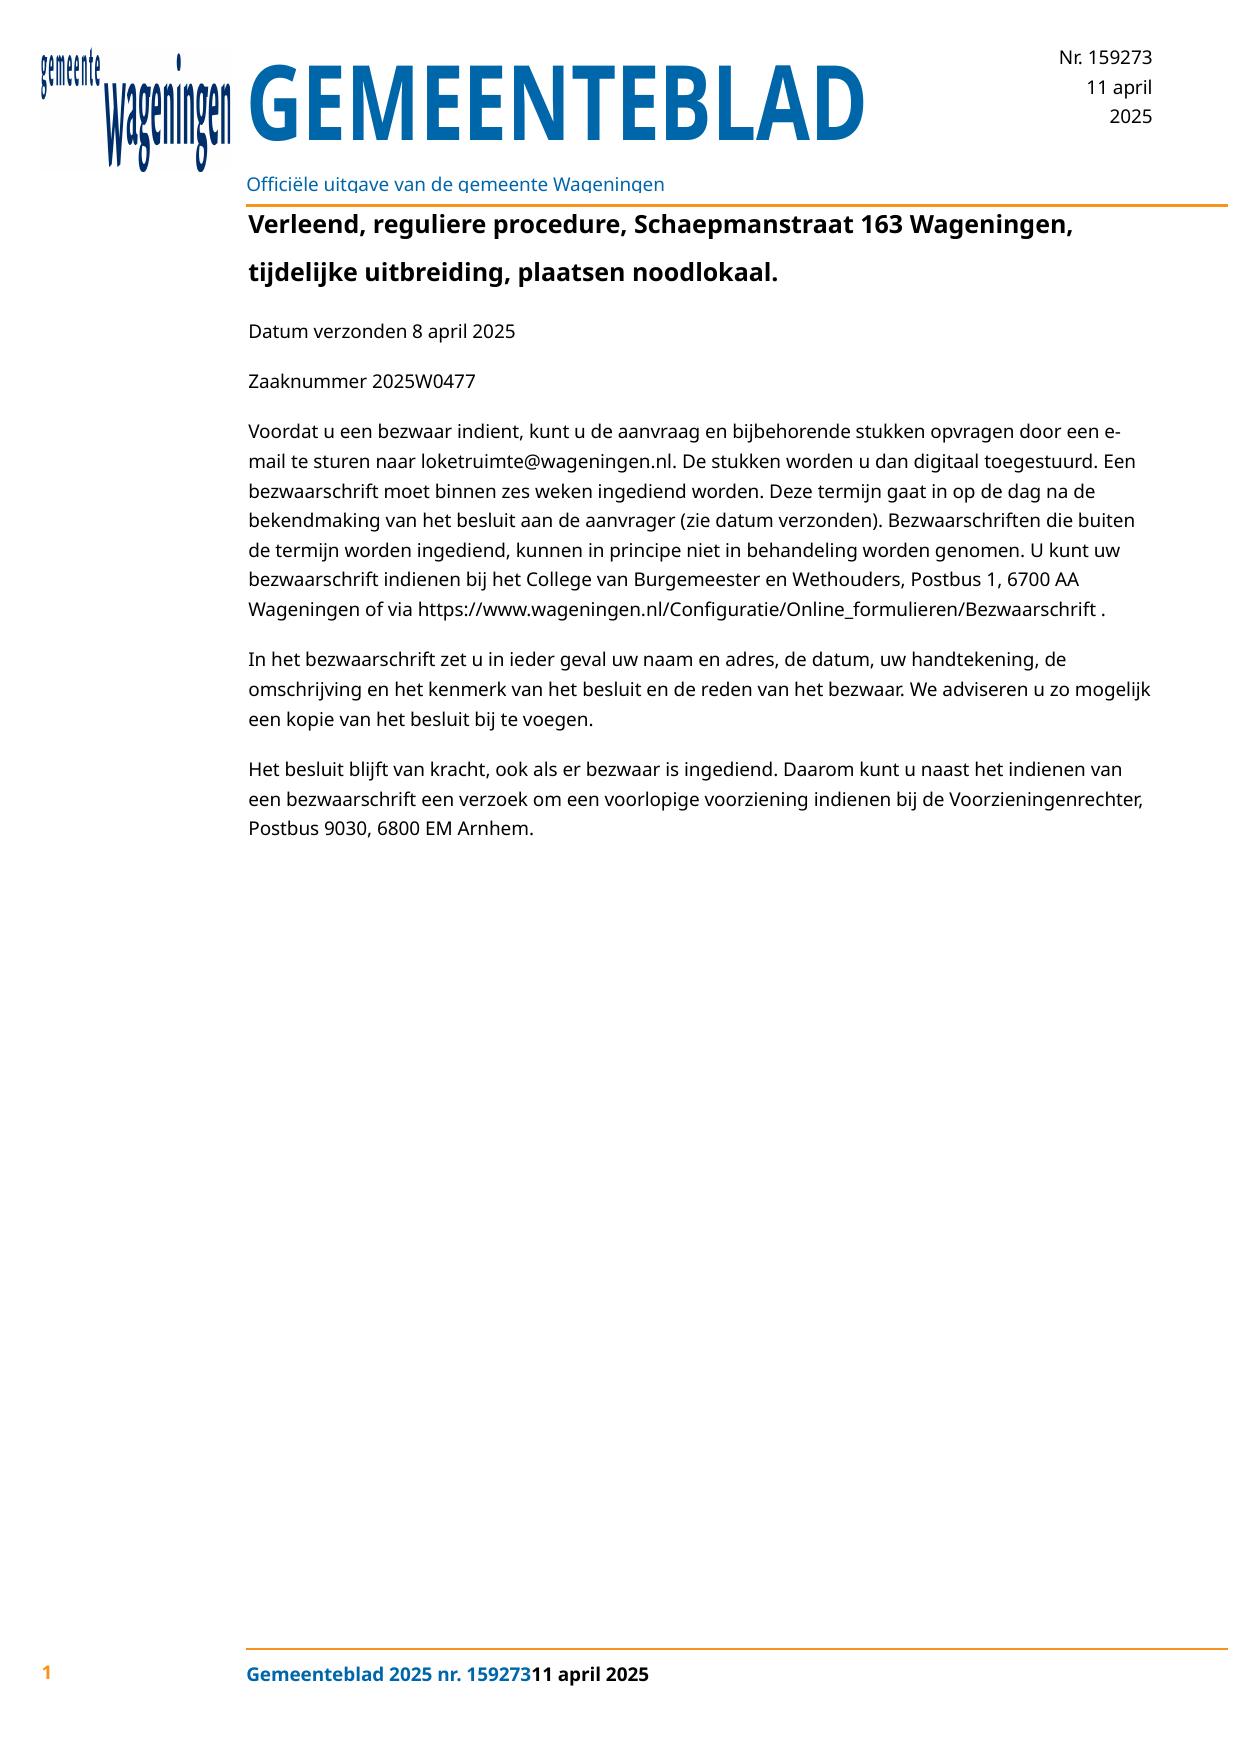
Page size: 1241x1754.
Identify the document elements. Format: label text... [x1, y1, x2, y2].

text Voordat u een bezwaar indient, kunt u de aanvraag en bijbehorende stukken opvragen door een e-mail te sturen naar loketruimte@wageningen.nl. De stukken worden u dan digitaal toegestuurd. Een bezwaarschrift moet binnen zes weken ingediend worden. Deze termijn gaat in op de dag na de bekendmaking van het besluit aan de aanvrager (zie datum verzonden). Bezwaarschriften die buiten de termijn worden ingediend, kunnen in principe niet in behandeling worden genomen. U kunt uw bezwaarschrift indienen bij het College van Burgemeester en Wethouders, Postbus 1, 6700 AA Wageningen of via https://www.wageningen.nl/Configuratie/Online_formulieren/Bezwaarschrift . [248, 419, 1152, 622]
text Het besluit blijft van kracht, ook als er bezwaar is ingediend. Daarom kunt u naast het indienen van een bezwaarschrift een verzoek om een voorlopige voorziening indienen bij de Voorzieningenrechter, Postbus 9030, 6800 EM Arnhem. [248, 756, 1152, 841]
picture [41, 47, 231, 172]
text Zaaknummer 2025W0477 [248, 368, 1152, 394]
text Datum verzonden 8 april 2025 [248, 318, 1152, 344]
text Verleend, reguliere procedure, Schaepmanstraat 163 Wageningen, tijdelijke uitbreiding, plaatsen noodlokaal. [248, 207, 1152, 288]
text In het bezwaarschrift zet u in ieder geval uw naam en adres, de datum, uw handtekening, de omschrijving en het kenmerk van het besluit en de reden van het bezwaar. We adviseren u zo mogelijk een kopie van het besluit bij te voegen. [248, 647, 1152, 732]
